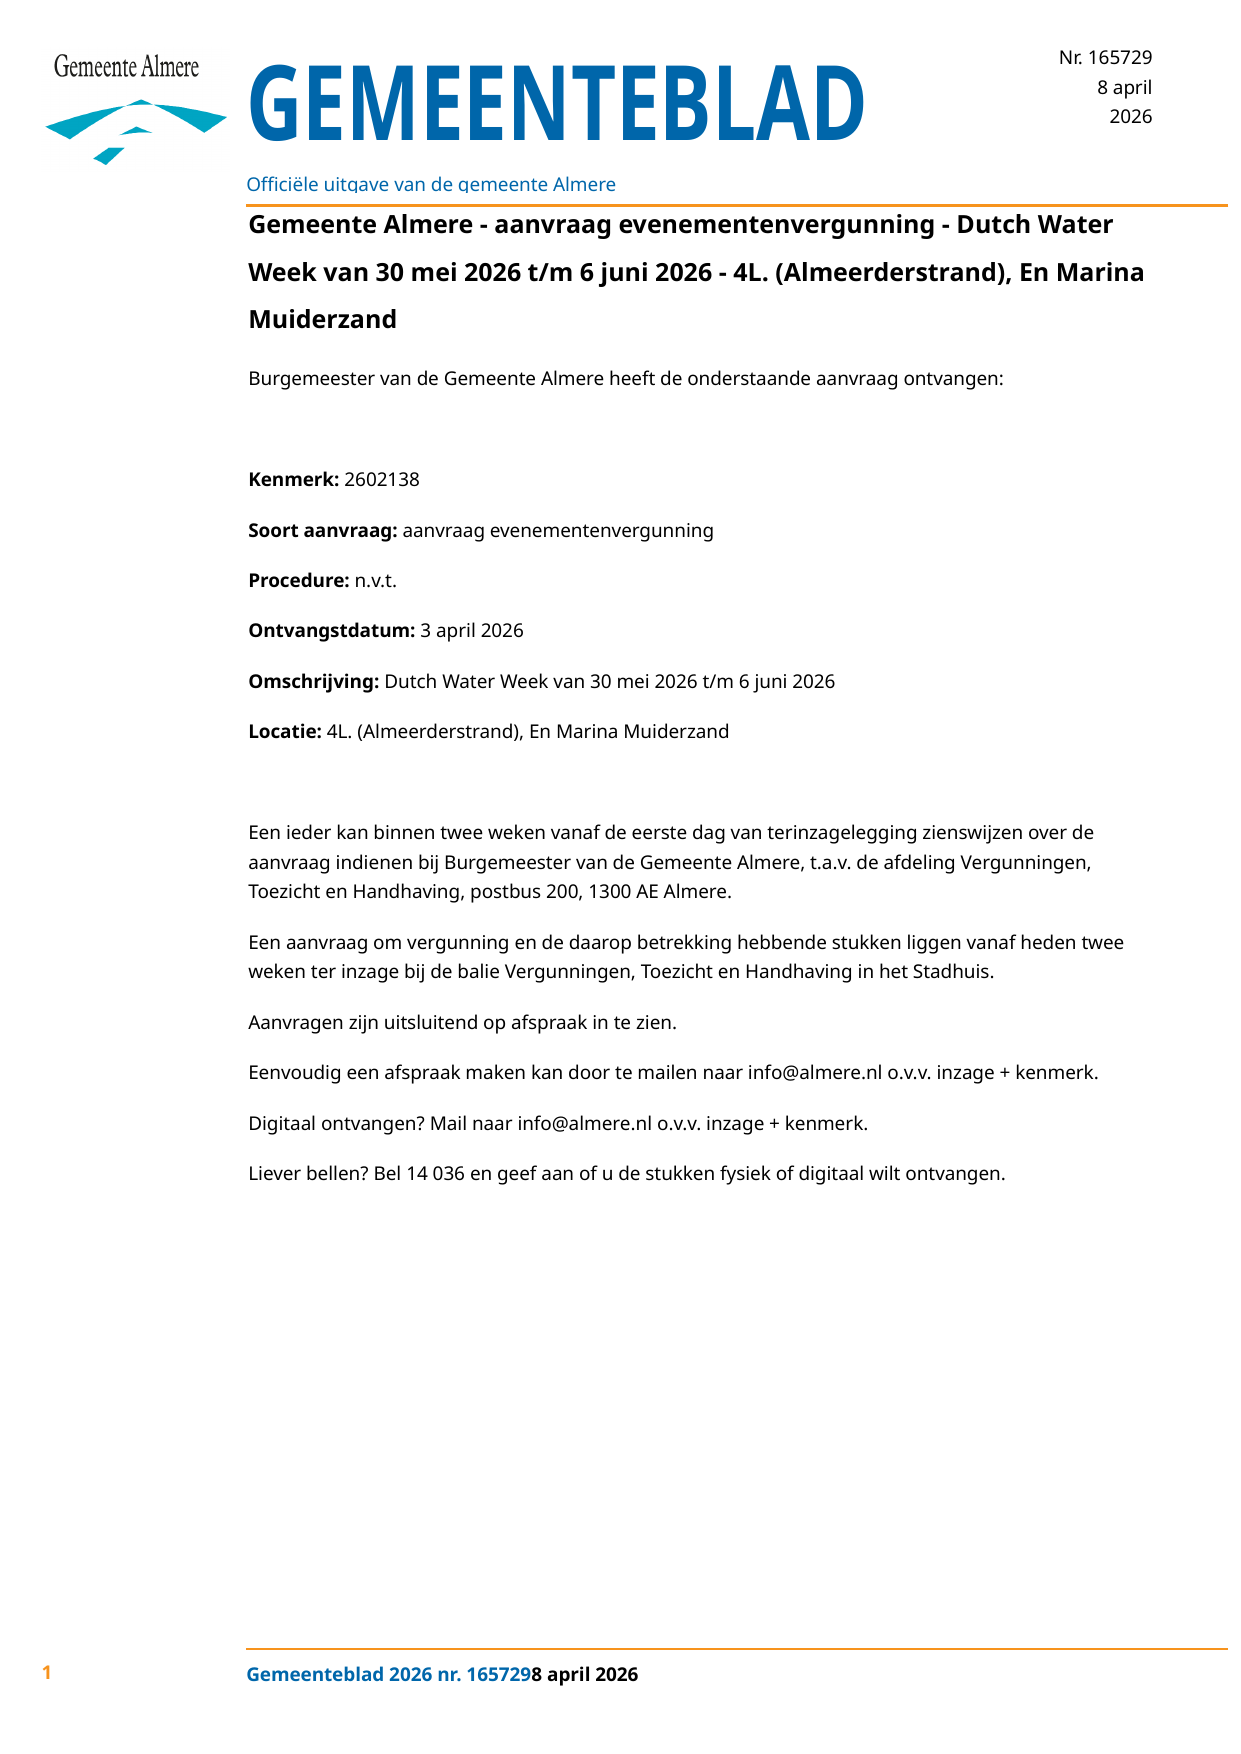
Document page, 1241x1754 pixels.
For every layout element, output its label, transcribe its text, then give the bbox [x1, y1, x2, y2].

text Ontvangstdatum: 3 april 2026 [248, 618, 1152, 643]
text Digitaal ontvangen? Mail naar info@almere.nl o.v.v. inzage + kenmerk. [248, 1110, 1152, 1135]
text Gemeente Almere - aanvraag evenementenvergunning - Dutch Water Week van 30 mei 2026 t/m 6 juni 2026 - 4L. (Almeerderstrand), En Marina Muiderzand [248, 207, 1152, 336]
text Soort aanvraag: aanvraag evenementenvergunning [248, 517, 1152, 542]
text Een aanvraag om vergunning en de daarop betrekking hebbende stukken liggen vanaf heden twee weken ter inzage bij de balie Vergunningen, Toezicht en Handhaving in het Stadhuis. [248, 929, 1152, 984]
text Een ieder kan binnen twee weken vanaf de eerste dag van terinzagelegging zienswijzen over de aanvraag indienen bij Burgemeester van de Gemeente Almere, t.a.v. de afdeling Vergunningen, Toezicht en Handhaving, postbus 200, 1300 AE Almere. [248, 819, 1152, 904]
text Kenmerk: 2602138 [248, 466, 1152, 492]
text Eenvoudig een afspraak maken kan door te mailen naar info@almere.nl o.v.v. inzage + kenmerk. [248, 1059, 1152, 1085]
text Burgemeester van de Gemeente Almere heeft de onderstaande aanvraag ontvangen: [248, 366, 1152, 391]
text Procedure: n.v.t. [248, 567, 1152, 593]
text Liever bellen? Bel 14 036 en geef aan of u de stukken fysiek of digitaal wilt ontvangen. [248, 1160, 1152, 1186]
text Locatie: 4L. (Almeerderstrand), En Marina Muiderzand [248, 718, 1152, 744]
picture [41, 47, 231, 172]
text Omschrijving: Dutch Water Week van 30 mei 2026 t/m 6 juni 2026 [248, 668, 1152, 694]
text Aanvragen zijn uitsluitend op afspraak in te zien. [248, 1009, 1152, 1034]
